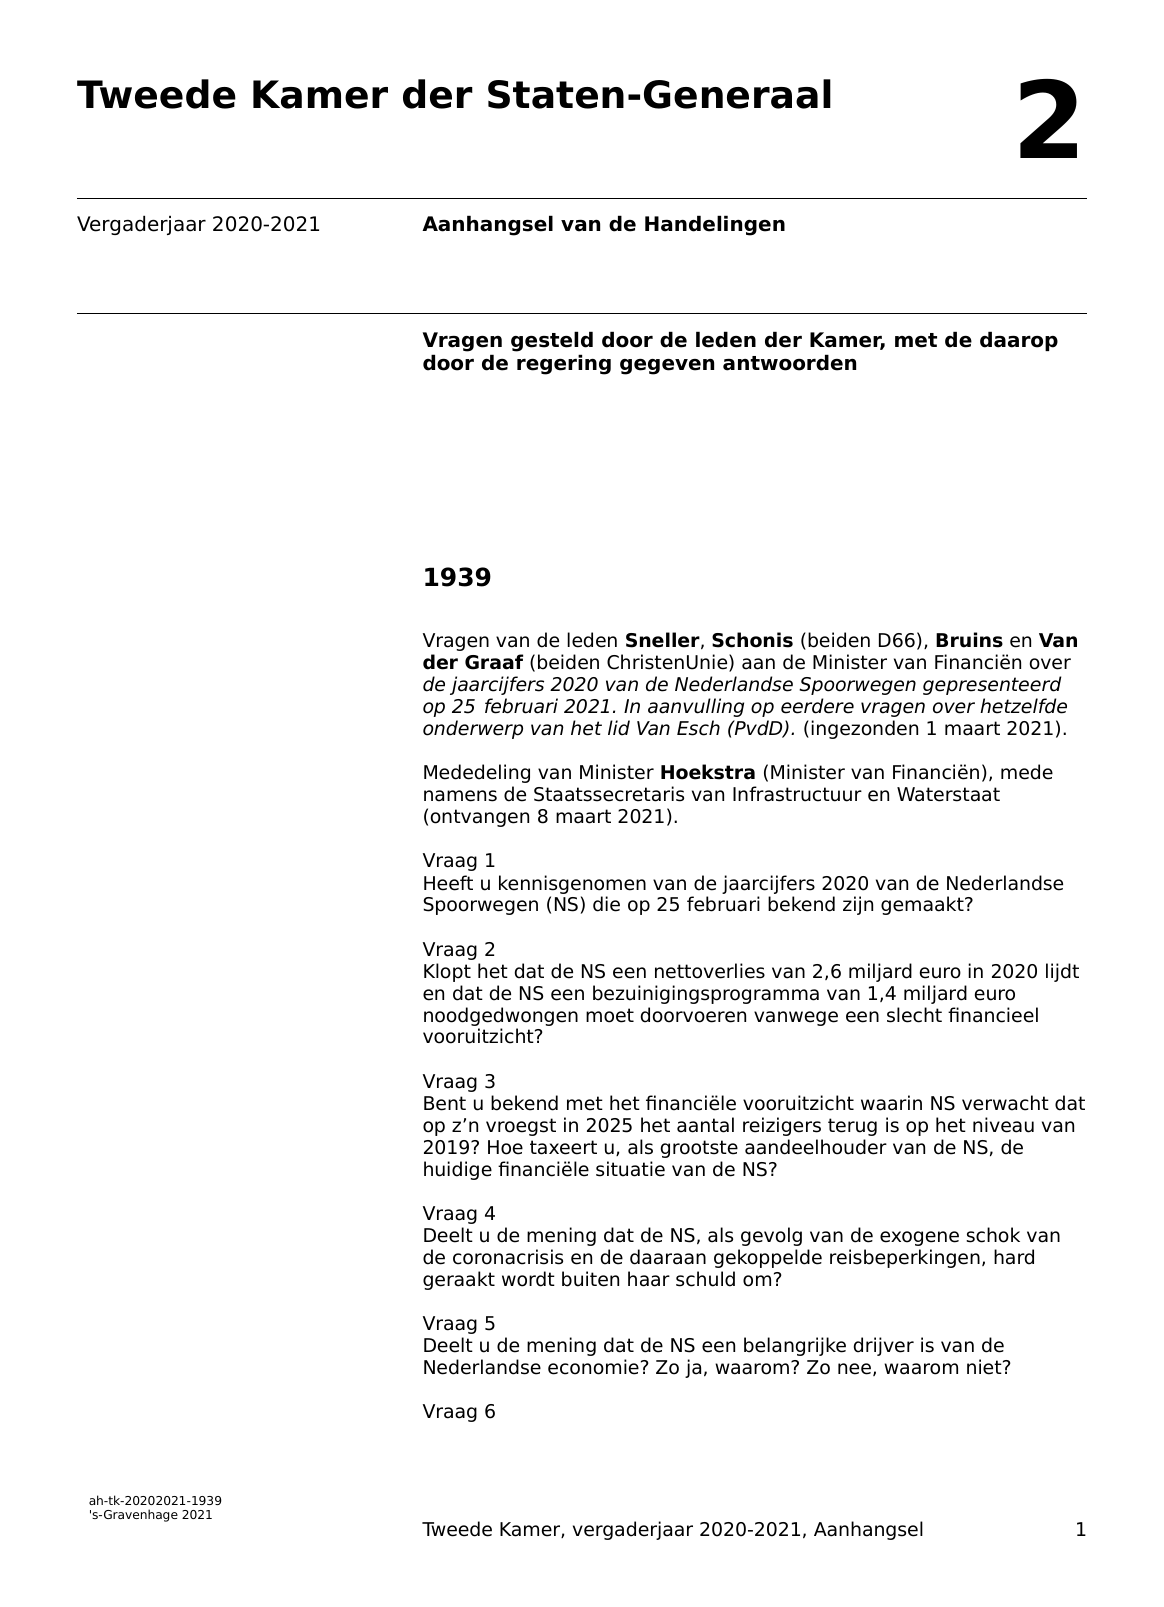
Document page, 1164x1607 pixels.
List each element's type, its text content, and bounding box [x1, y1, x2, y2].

text Vraag 6 [422, 1401, 1087, 1423]
table_cell Aanhangsel van de Handelingen [422, 199, 1087, 313]
text Vraag 4 [422, 1203, 1087, 1225]
text Vraag 1 [422, 850, 1087, 872]
text ah-tk-20202021-1939 [88, 1494, 323, 1508]
text 1939 [422, 563, 1087, 592]
text Vraag 5 [422, 1313, 1087, 1335]
text 's-Gravenhage 2021 [88, 1508, 323, 1522]
table_header Tweede Kamer der Staten-Generaal [77, 59, 886, 198]
table_cell [77, 314, 422, 375]
text Vraag 3 [422, 1071, 1087, 1093]
text Klopt het dat de NS een nettoverlies van 2,6 miljard euro in 2020 lijdt en dat de NS een bezuinigingsprogramma van 1,4 miljard euro noodgedwongen moet doorvoeren vanwege een slecht financieel vooruitzicht? [422, 961, 1087, 1048]
text Vraag 2 [422, 938, 1087, 961]
text Deelt u de mening dat de NS, als gevolg van de exogene schok van de coronacrisis en de daaraan gekoppelde reisbeperkingen, hard geraakt wordt buiten haar schuld om? [422, 1225, 1087, 1291]
text Bent u bekend met het financiële vooruitzicht waarin NS verwacht dat op z’n vroegst in 2025 het aantal reizigers terug is op het niveau van 2019? Hoe taxeert u, als grootste aandeelhouder van de NS, de huidige financiële situatie van de NS? [422, 1093, 1087, 1181]
table_header 2 [886, 59, 1087, 198]
text Deelt u de mening dat de NS een belangrijke drijver is van de Nederlandse economie? Zo ja, waarom? Zo nee, waarom niet? [422, 1335, 1087, 1379]
text Vragen van de leden Sneller, Schonis (beiden D66), Bruins en Van der Graaf (beiden ChristenUnie) aan de Minister van Financiën over de jaarcijfers 2020 van de Nederlandse Spoorwegen gepresenteerd op 25 februari 2021. In aanvulling op eerdere vragen over hetzelfde onderwerp van het lid Van Esch (PvdD). (ingezonden 1 maart 2021). [422, 630, 1087, 740]
text Heeft u kennisgenomen van de jaarcijfers 2020 van de Nederlandse Spoorwegen (NS) die op 25 februari bekend zijn gemaakt? [422, 872, 1087, 916]
table_cell Vragen gesteld door de leden der Kamer, met de daarop door de regering gegeven antwoorden [422, 314, 1087, 375]
text Mededeling van Minister Hoekstra (Minister van Financiën), mede namens de Staatssecretaris van Infrastructuur en Waterstaat (ontvangen 8 maart 2021). [422, 762, 1087, 828]
table_cell Vergaderjaar 2020-2021 [77, 199, 422, 313]
